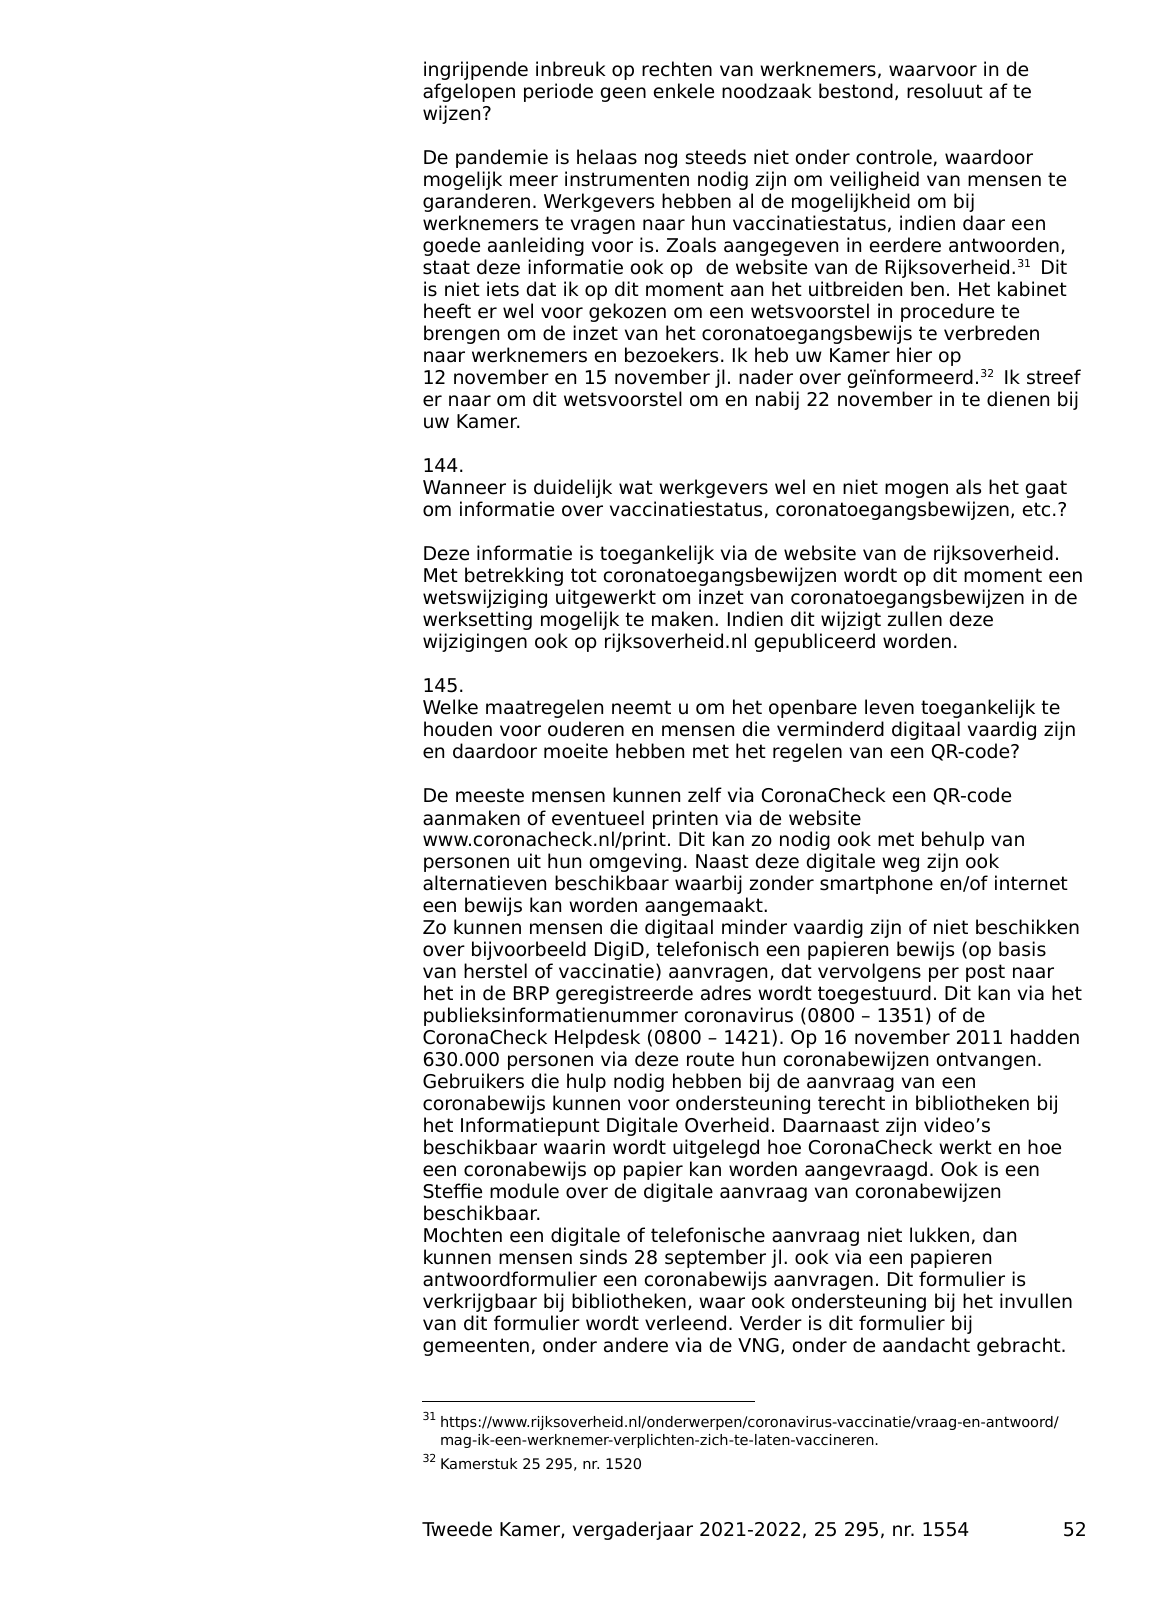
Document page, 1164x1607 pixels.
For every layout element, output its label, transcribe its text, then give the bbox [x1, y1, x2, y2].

text Kamerstuk 25 295, nr. 1520 [422, 1452, 1087, 1474]
text Wanneer is duidelijk wat werkgevers wel en niet mogen als het gaat om informatie over vaccinatiestatus, coronatoegangsbewijzen, etc.? [422, 477, 1087, 521]
text 144. [422, 455, 1087, 477]
text ingrijpende inbreuk op rechten van werknemers, waarvoor in de afgelopen periode geen enkele noodzaak bestond, resoluut af te wijzen? [422, 59, 1087, 125]
text https://www.rijksoverheid.nl/onderwerpen/coronavirus-vaccinatie/vraag-en-antwoord/mag-ik-een-werknemer-verplichten-zich-te-laten-vaccineren. [422, 1410, 1087, 1449]
text Mochten een digitale of telefonische aanvraag niet lukken, dan kunnen mensen sinds 28 september jl. ook via een papieren antwoordformulier een coronabewijs aanvragen. Dit formulier is verkrijgbaar bij bibliotheken, waar ook ondersteuning bij het invullen van dit formulier wordt verleend. Verder is dit formulier bij gemeenten, onder andere via de VNG, onder de aandacht gebracht. [422, 1225, 1087, 1357]
text De meeste mensen kunnen zelf via CoronaCheck een QR-code aanmaken of eventueel printen via de website www.coronacheck.nl/print. Dit kan zo nodig ook met behulp van personen uit hun omgeving. Naast deze digitale weg zijn ook alternatieven beschikbaar waarbij zonder smartphone en/of internet een bewijs kan worden aangemaakt. [422, 785, 1087, 917]
text Zo kunnen mensen die digitaal minder vaardig zijn of niet beschikken over bijvoorbeeld DigiD, telefonisch een papieren bewijs (op basis van herstel of vaccinatie) aanvragen, dat vervolgens per post naar het in de BRP geregistreerde adres wordt toegestuurd. Dit kan via het publieksinformatienummer coronavirus (0800 – 1351) of de CoronaCheck Helpdesk (0800 – 1421). Op 16 november 2011 hadden 630.000 personen via deze route hun coronabewijzen ontvangen. [422, 917, 1087, 1071]
text De pandemie is helaas nog steeds niet onder controle, waardoor mogelijk meer instrumenten nodig zijn om veiligheid van mensen te garanderen. Werkgevers hebben al de mogelijkheid om bij werknemers te vragen naar hun vaccinatiestatus, indien daar een goede aanleiding voor is. Zoals aangegeven in eerdere antwoorden, staat deze informatie ook op de website van de Rijksoverheid. Dit is niet iets dat ik op dit moment aan het uitbreiden ben. Het kabinet heeft er wel voor gekozen om een wetsvoorstel in procedure te brengen om de inzet van het coronatoegangsbewijs te verbreden naar werknemers en bezoekers. Ik heb uw Kamer hier op 12 november en 15 november jl. nader over geïnformeerd. Ik streef er naar om dit wetsvoorstel om en nabij 22 november in te dienen bij uw Kamer. [422, 147, 1087, 433]
text Welke maatregelen neemt u om het openbare leven toegankelijk te houden voor ouderen en mensen die verminderd digitaal vaardig zijn en daardoor moeite hebben met het regelen van een QR-code? [422, 697, 1087, 763]
text Deze informatie is toegankelijk via de website van de rijksoverheid. Met betrekking tot coronatoegangsbewijzen wordt op dit moment een wetswijziging uitgewerkt om inzet van coronatoegangsbewijzen in de werksetting mogelijk te maken. Indien dit wijzigt zullen deze wijzigingen ook op rijksoverheid.nl gepubliceerd worden. [422, 543, 1087, 653]
text 145. [422, 675, 1087, 697]
text Gebruikers die hulp nodig hebben bij de aanvraag van een coronabewijs kunnen voor ondersteuning terecht in bibliotheken bij het Informatiepunt Digitale Overheid. Daarnaast zijn video’s beschikbaar waarin wordt uitgelegd hoe CoronaCheck werkt en hoe een coronabewijs op papier kan worden aangevraagd. Ook is een Steffie module over de digitale aanvraag van coronabewijzen beschikbaar. [422, 1071, 1087, 1225]
